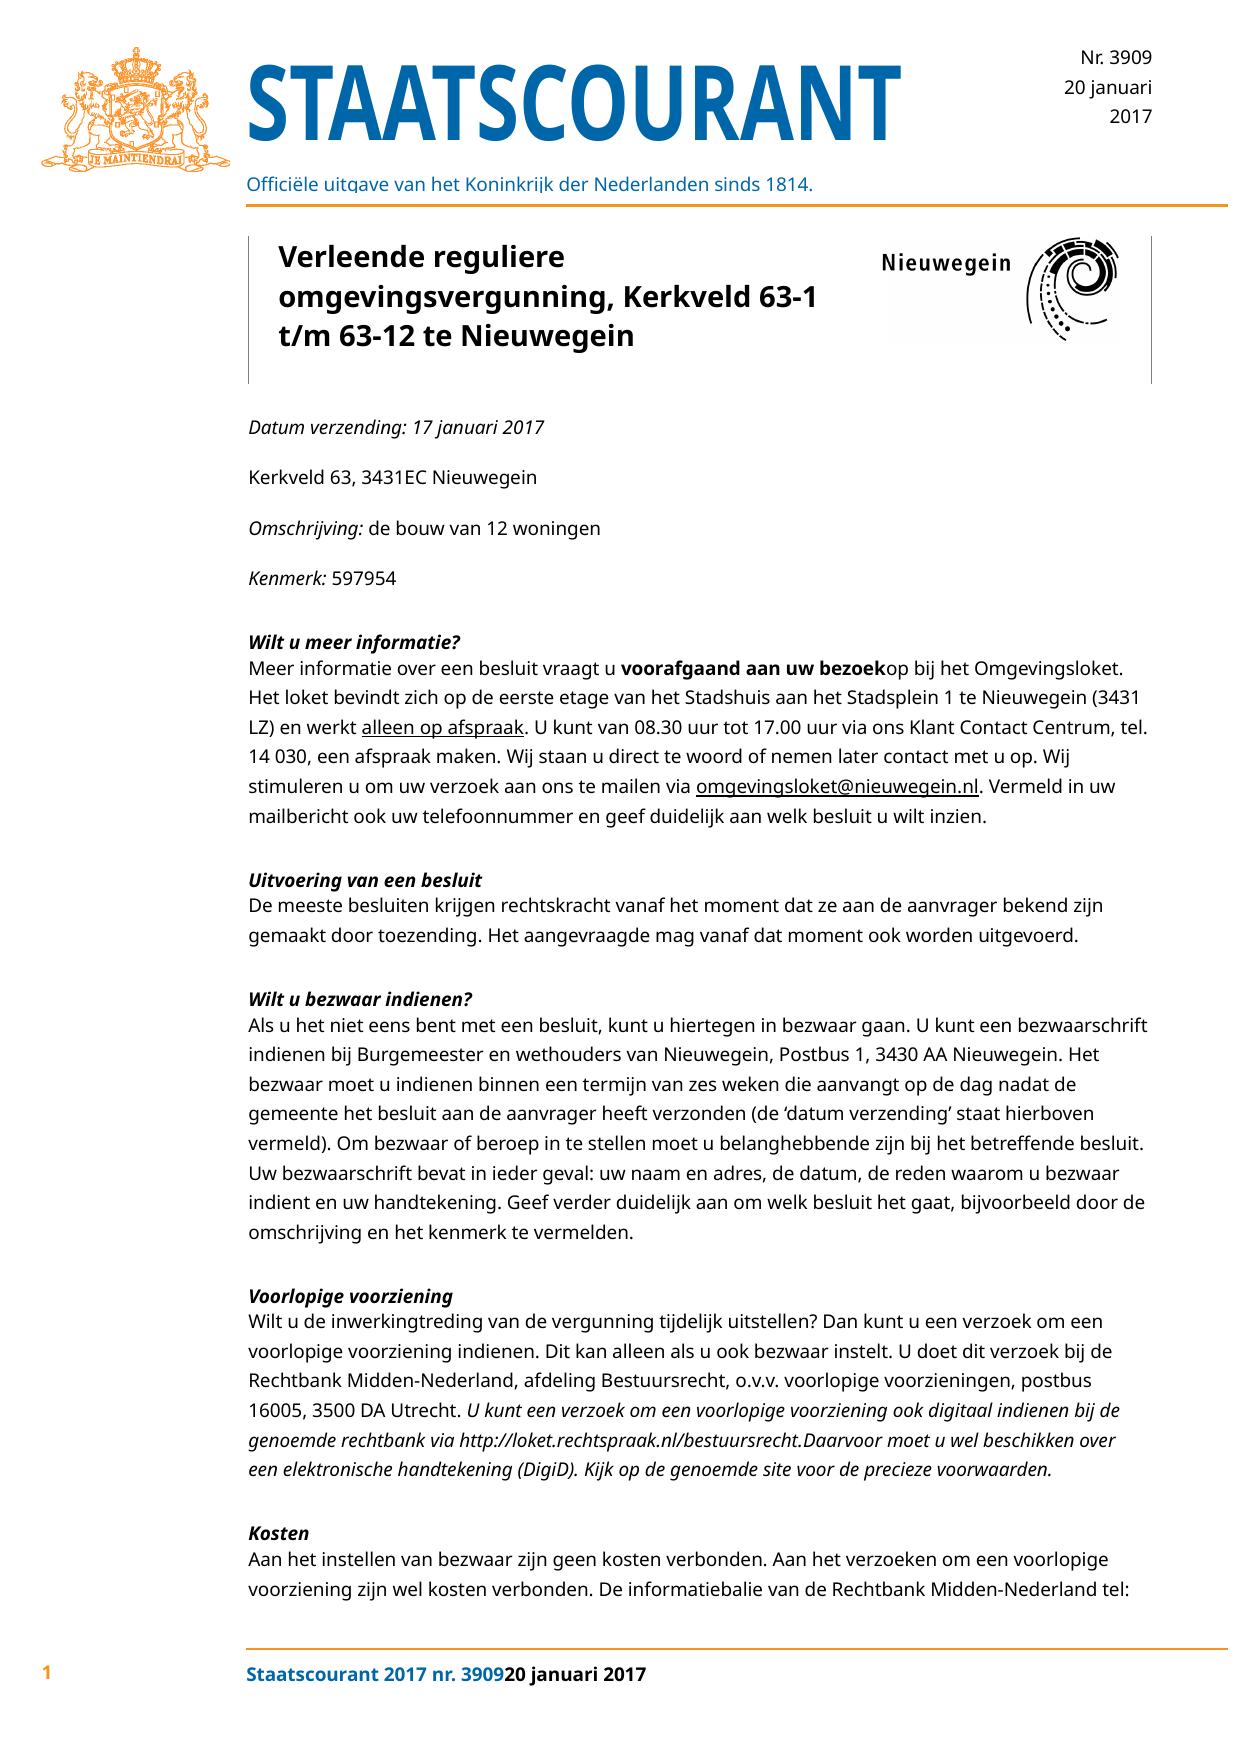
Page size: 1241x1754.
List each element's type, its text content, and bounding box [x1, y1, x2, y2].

text Kosten [248, 1520, 1152, 1546]
text Omschrijving: de bouw van 12 woningen [248, 515, 1152, 541]
text De meeste besluiten krijgen rechtskracht vanaf het moment dat ze aan de aanvrager bekend zijn gemaakt door toezending. Het aangevraagde mag vanaf dat moment ook worden uitgevoerd. [248, 892, 1152, 948]
text Wilt u meer informatie? [248, 629, 1152, 655]
picture [41, 47, 231, 172]
text Datum verzending: 17 januari 2017 [248, 414, 1152, 440]
text Kenmerk: 597954 [248, 565, 1152, 591]
table_header Verleende reguliere omgevingsvergunning, Kerkveld 63-1 t/m 63-12 te Nieuwegein [249, 236, 850, 384]
table_header [850, 236, 1151, 384]
text Kerkveld 63, 3431EC Nieuwegein [248, 464, 1152, 490]
text Wilt u de inwerkingtreding van de vergunning tijdelijk uitstellen? Dan kunt u een verzoek om een voorlopige voorziening indienen. Dit kan alleen als u ook bezwaar instelt. U doet dit verzoek bij de Rechtbank Midden-Nederland, afdeling Bestuursrecht, o.v.v. voorlopige voorzieningen, postbus 16005, 3500 DA Utrecht. U kunt een verzoek om een voorlopige voorziening ook digitaal indienen bij de genoemde rechtbank via http://loket.rechtspraak.nl/bestuursrecht.Daarvoor moet u wel beschikken over een elektronische handtekening (DigiD). Kijk op de genoemde site voor de precieze voorwaarden. [248, 1308, 1152, 1482]
text Aan het instellen van bezwaar zijn geen kosten verbonden. Aan het verzoeken om een voorlopige voorziening zijn wel kosten verbonden. De informatiebalie van de Rechtbank Midden-Nederland tel: [248, 1546, 1152, 1601]
text Als u het niet eens bent met een besluit, kunt u hiertegen in bezwaar gaan. U kunt een bezwaarschrift indienen bij Burgemeester en wethouders van Nieuwegein, Postbus 1, 3430 AA Nieuwegein. Het bezwaar moet u indienen binnen een termijn van zes weken die aanvangt op de dag nadat de gemeente het besluit aan de aanvrager heeft verzonden (de ‘datum verzending’ staat hierboven vermeld). Om bezwaar of beroep in te stellen moet u belanghebbende zijn bij het betreffende besluit. Uw bezwaarschrift bevat in ieder geval: uw naam en adres, de datum, de reden waarom u bezwaar indient en uw handtekening. Geef verder duidelijk aan om welk besluit het gaat, bijvoorbeeld door de omschrijving en het kenmerk te vermelden. [248, 1012, 1152, 1244]
text Wilt u bezwaar indienen? [248, 986, 1152, 1012]
text Voorlopige voorziening [248, 1283, 1152, 1308]
text Meer informatie over een besluit vraagt u voorafgaand aan uw bezoekop bij het Omgevingsloket. Het loket bevindt zich op de eerste etage van het Stadshuis aan het Stadsplein 1 te Nieuwegein (3431 LZ) en werkt alleen op afspraak. U kunt van 08.30 uur tot 17.00 uur via ons Klant Contact Centrum, tel. 14 030, een afspraak maken. Wij staan u direct te woord of nemen later contact met u op. Wij stimuleren u om uw verzoek aan ons te mailen via omgevingsloket@nieuwegein.nl. Vermeld in uw mailbericht ook uw telefoonnummer en geef duidelijk aan welk besluit u wilt inzien. [248, 655, 1152, 828]
picture [882, 236, 1119, 342]
text Uitvoering van een besluit [248, 867, 1152, 892]
